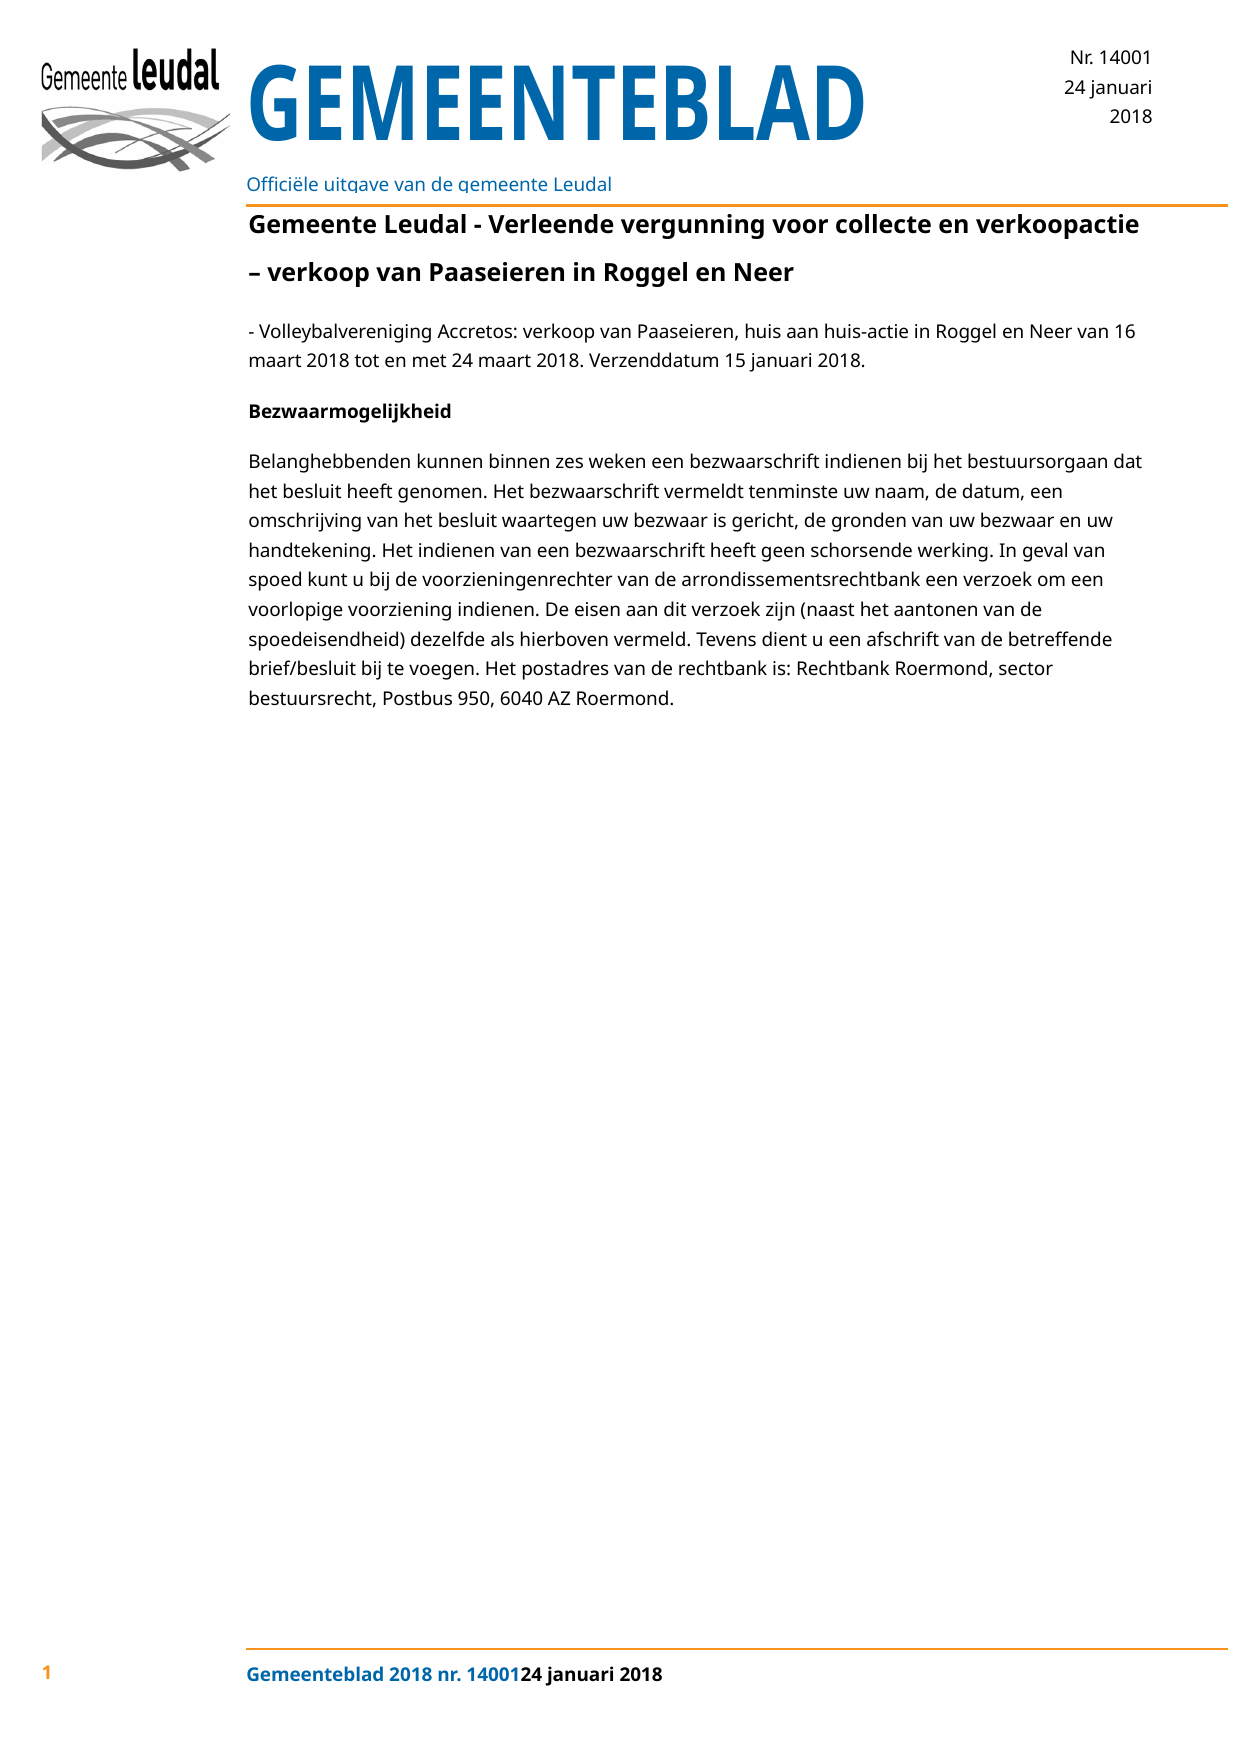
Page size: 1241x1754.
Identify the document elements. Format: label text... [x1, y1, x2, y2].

text - Volleybalvereniging Accretos: verkoop van Paaseieren, huis aan huis-actie in Roggel en Neer van 16 maart 2018 tot en met 24 maart 2018. Verzenddatum 15 januari 2018. [248, 318, 1152, 373]
picture [41, 47, 231, 172]
text Gemeente Leudal - Verleende vergunning voor collecte en verkoopactie – verkoop van Paaseieren in Roggel en Neer [248, 207, 1152, 288]
text Bezwaarmogelijkheid [248, 398, 1152, 424]
text Belanghebbenden kunnen binnen zes weken een bezwaarschrift indienen bij het bestuursorgaan dat het besluit heeft genomen. Het bezwaarschrift vermeldt tenminste uw naam, de datum, een omschrijving van het besluit waartegen uw bezwaar is gericht, de gronden van uw bezwaar en uw handtekening. Het indienen van een bezwaarschrift heeft geen schorsende werking. In geval van spoed kunt u bij de voorzieningenrechter van de arrondissementsrechtbank een verzoek om een voorlopige voorziening indienen. De eisen aan dit verzoek zijn (naast het aantonen van de spoedeisendheid) dezelfde als hierboven vermeld. Tevens dient u een afschrift van de betreffende brief/besluit bij te voegen. Het postadres van de rechtbank is: Rechtbank Roermond, sector bestuursrecht, Postbus 950, 6040 AZ Roermond. [248, 448, 1152, 711]
